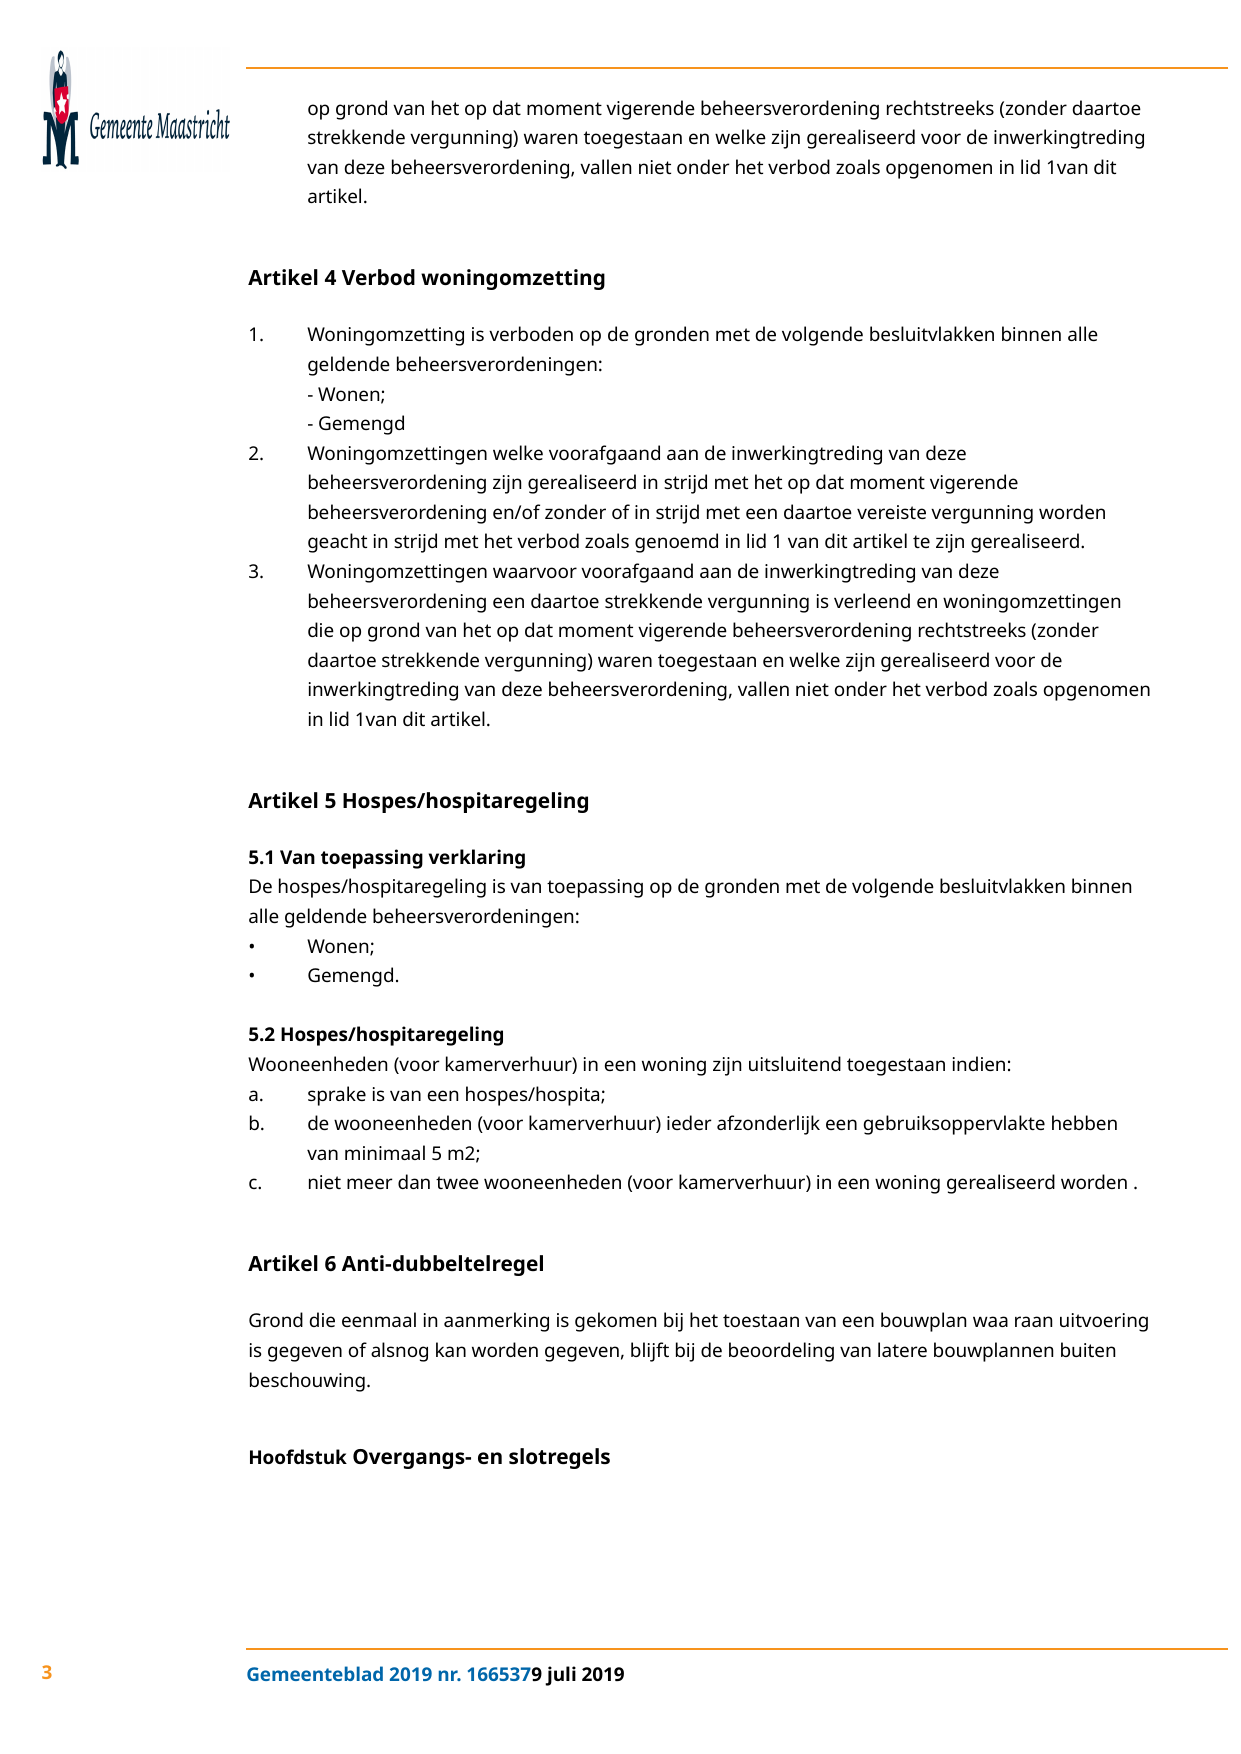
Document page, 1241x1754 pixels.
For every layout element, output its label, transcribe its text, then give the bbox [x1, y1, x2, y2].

list - Gemengd [248, 410, 1152, 436]
picture [41, 47, 231, 172]
list Woningomzettingen waarvoor voorafgaand aan de inwerkingtreding van deze beheersverordening een daartoe strekkende vergunning is verleend en woningomzettingen die op grond van het op dat moment vigerende beheersverordening rechtstreeks (zonder daartoe strekkende vergunning) waren toegestaan en welke zijn gerealiseerd voor de inwerkingtreding van deze beheersverordening, vallen niet onder het verbod zoals opgenomen in lid 1van dit artikel. [248, 558, 1152, 732]
list Wonen; [248, 933, 1152, 959]
list sprake is van een hospes/hospita; [248, 1081, 1152, 1107]
list op grond van het op dat moment vigerende beheersverordening rechtstreeks (zonder daartoe strekkende vergunning) waren toegestaan en welke zijn gerealiseerd voor de inwerkingtreding van deze beheersverordening, vallen niet onder het verbod zoals opgenomen in lid 1van dit artikel. [248, 95, 1152, 209]
text Artikel 4 Verbod woningomzetting [248, 263, 1152, 292]
list niet meer dan twee wooneenheden (voor kamerverhuur) in een woning gerealiseerd worden . [248, 1169, 1152, 1195]
list - Wonen; [248, 381, 1152, 406]
text De hospes/hospitaregeling is van toepassing op de gronden met de volgende besluitvlakken binnen alle geldende beheersverordeningen: [248, 874, 1152, 929]
text 5.1 Van toepassing verklaring [248, 844, 1152, 870]
list Gemengd. [248, 962, 1152, 988]
text Artikel 5 Hospes/hospitaregeling [248, 786, 1152, 814]
text Grond die eenmaal in aanmerking is gekomen bij het toestaan van een bouwplan waa raan uitvoering is gegeven of alsnog kan worden gegeven, blijft bij de beoordeling van latere bouwplannen buiten beschouwing. [248, 1308, 1152, 1392]
text Hoofdstuk Overgangs- en slotregels [248, 1442, 1152, 1470]
list Woningomzettingen welke voorafgaand aan de inwerkingtreding van deze beheersverordening zijn gerealiseerd in strijd met het op dat moment vigerende beheersverordening en/of zonder of in strijd met een daartoe vereiste vergunning worden geacht in strijd met het verbod zoals genoemd in lid 1 van dit artikel te zijn gerealiseerd. [248, 440, 1152, 554]
list Woningomzetting is verboden op de gronden met de volgende besluitvlakken binnen alle geldende beheersverordeningen: [248, 322, 1152, 377]
text Artikel 6 Anti-dubbeltelregel [248, 1249, 1152, 1278]
text 5.2 Hospes/hospitaregeling [248, 1022, 1152, 1047]
text Wooneenheden (voor kamerverhuur) in een woning zijn uitsluitend toegestaan indien: [248, 1051, 1152, 1077]
list de wooneenheden (voor kamerverhuur) ieder afzonderlijk een gebruiksoppervlakte hebben van minimaal 5 m2; [248, 1110, 1152, 1166]
